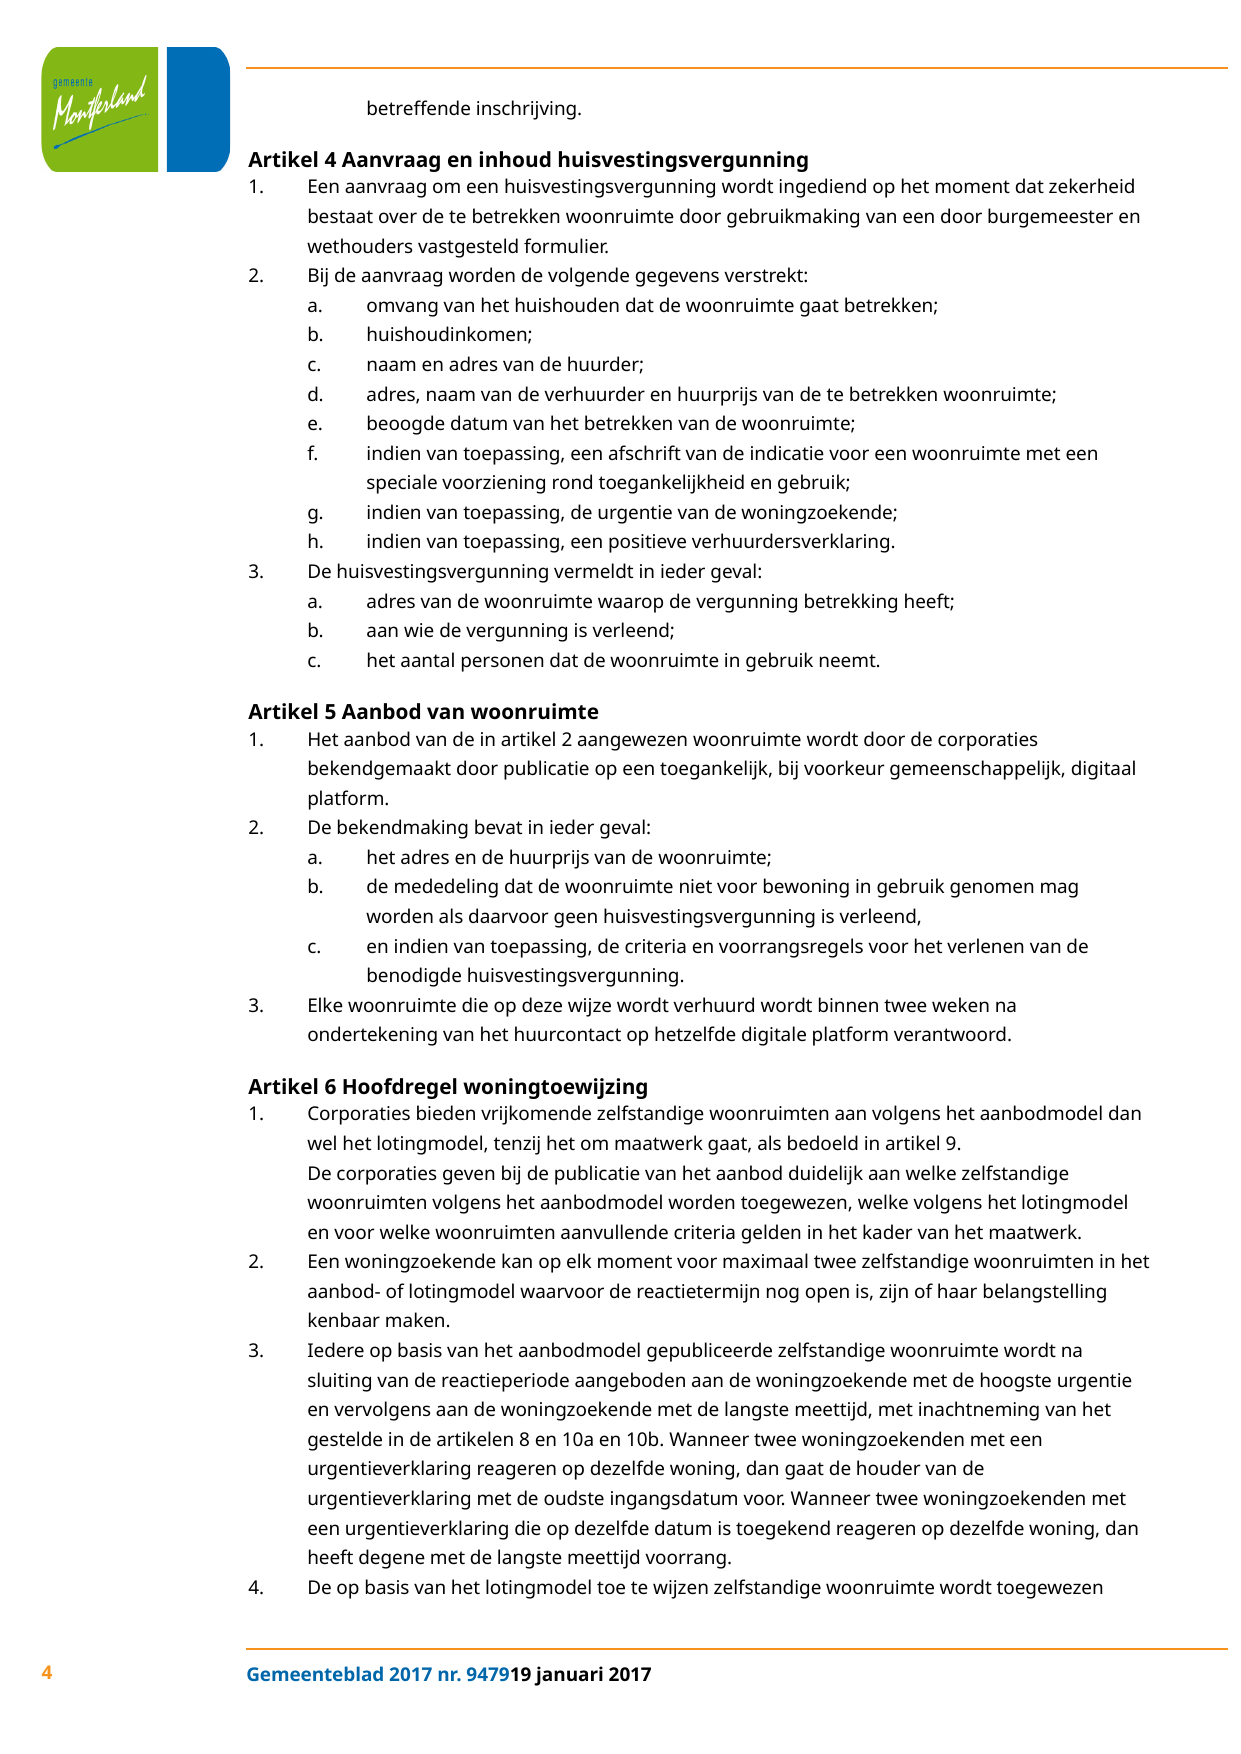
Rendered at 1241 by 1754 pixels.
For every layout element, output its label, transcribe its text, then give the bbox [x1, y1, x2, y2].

list Corporaties bieden vrijkomende zelfstandige woonruimten aan volgens het aanbodmodel dan wel het lotingmodel, tenzij het om maatwerk gaat, als bedoeld in artikel 9. [248, 1101, 1152, 1156]
list aan wie de vergunning is verleend; [307, 617, 1152, 643]
list De corporaties geven bij de publicatie van het aanbod duidelijk aan welke zelfstandige woonruimten volgens het aanbodmodel worden toegewezen, welke volgens het lotingmodel en voor welke woonruimten aanvullende criteria gelden in het kader van het maatwerk. [248, 1160, 1152, 1244]
list De bekendmaking bevat in ieder geval: [248, 814, 1152, 840]
list Bij de aanvraag worden de volgende gegevens verstrekt: [248, 262, 1152, 288]
list adres, naam van de verhuurder en huurprijs van de te betrekken woonruimte; [307, 381, 1152, 406]
list Iedere op basis van het aanbodmodel gepubliceerde zelfstandige woonruimte wordt na sluiting van de reactieperiode aangeboden aan de woningzoekende met de hoogste urgentie en vervolgens aan de woningzoekende met de langste meettijd, met inachtneming van het gestelde in de artikelen 8 en 10a en 10b. Wanneer twee woningzoekenden met een urgentieverklaring reageren op dezelfde woning, dan gaat de houder van de urgentieverklaring met de oudste ingangsdatum voor. Wanneer twee woningzoekenden met een urgentieverklaring die op dezelfde datum is toegekend reageren op dezelfde woning, dan heeft degene met de langste meettijd voorrang. [248, 1337, 1152, 1570]
list adres van de woonruimte waarop de vergunning betrekking heeft; [307, 588, 1152, 613]
list Het aanbod van de in artikel 2 aangewezen woonruimte wordt door de corporaties bekendgemaakt door publicatie op een toegankelijk, bij voorkeur gemeenschappelijk, digitaal platform. [248, 726, 1152, 811]
list Een woningzoekende kan op elk moment voor maximaal twee zelfstandige woonruimten in het aanbod- of lotingmodel waarvoor de reactietermijn nog open is, zijn of haar belangstelling kenbaar maken. [248, 1248, 1152, 1333]
list het adres en de huurprijs van de woonruimte; [307, 844, 1152, 870]
list de mededeling dat de woonruimte niet voor bewoning in gebruik genomen mag worden als daarvoor geen huisvestingsvergunning is verleend, [307, 874, 1152, 929]
list De op basis van het lotingmodel toe te wijzen zelfstandige woonruimte wordt toegewezen [248, 1574, 1152, 1599]
list het aantal personen dat de woonruimte in gebruik neemt. [307, 647, 1152, 673]
list De huisvestingsvergunning vermeldt in ieder geval: [248, 558, 1152, 584]
text Artikel 5 Aanbod van woonruimte [248, 697, 1152, 726]
list indien van toepassing, de urgentie van de woningzoekende; [307, 499, 1152, 525]
text Artikel 4 Aanvraag en inhoud huisvestingsvergunning [248, 145, 1152, 174]
list en indien van toepassing, de criteria en voorrangsregels voor het verlenen van de benodigde huisvestingsvergunning. [307, 933, 1152, 988]
list omvang van het huishouden dat de woonruimte gaat betrekken; [307, 292, 1152, 318]
list Elke woonruimte die op deze wijze wordt verhuurd wordt binnen twee weken na ondertekening van het huurcontact op hetzelfde digitale platform verantwoord. [248, 992, 1152, 1047]
picture [41, 47, 231, 172]
list beoogde datum van het betrekken van de woonruimte; [307, 410, 1152, 436]
list indien van toepassing, een afschrift van de indicatie voor een woonruimte met een speciale voorziening rond toegankelijkheid en gebruik; [307, 440, 1152, 495]
list indien van toepassing, een positieve verhuurdersverklaring. [307, 529, 1152, 554]
list huishoudinkomen; [307, 322, 1152, 347]
list naam en adres van de huurder; [307, 351, 1152, 377]
list Een aanvraag om een huisvestingsvergunning wordt ingediend op het moment dat zekerheid bestaat over de te betrekken woonruimte door gebruikmaking van een door burgemeester en wethouders vastgesteld formulier. [248, 174, 1152, 258]
list betreffende inschrijving. [307, 95, 1152, 121]
text Artikel 6 Hoofdregel woningtoewijzing [248, 1072, 1152, 1101]
